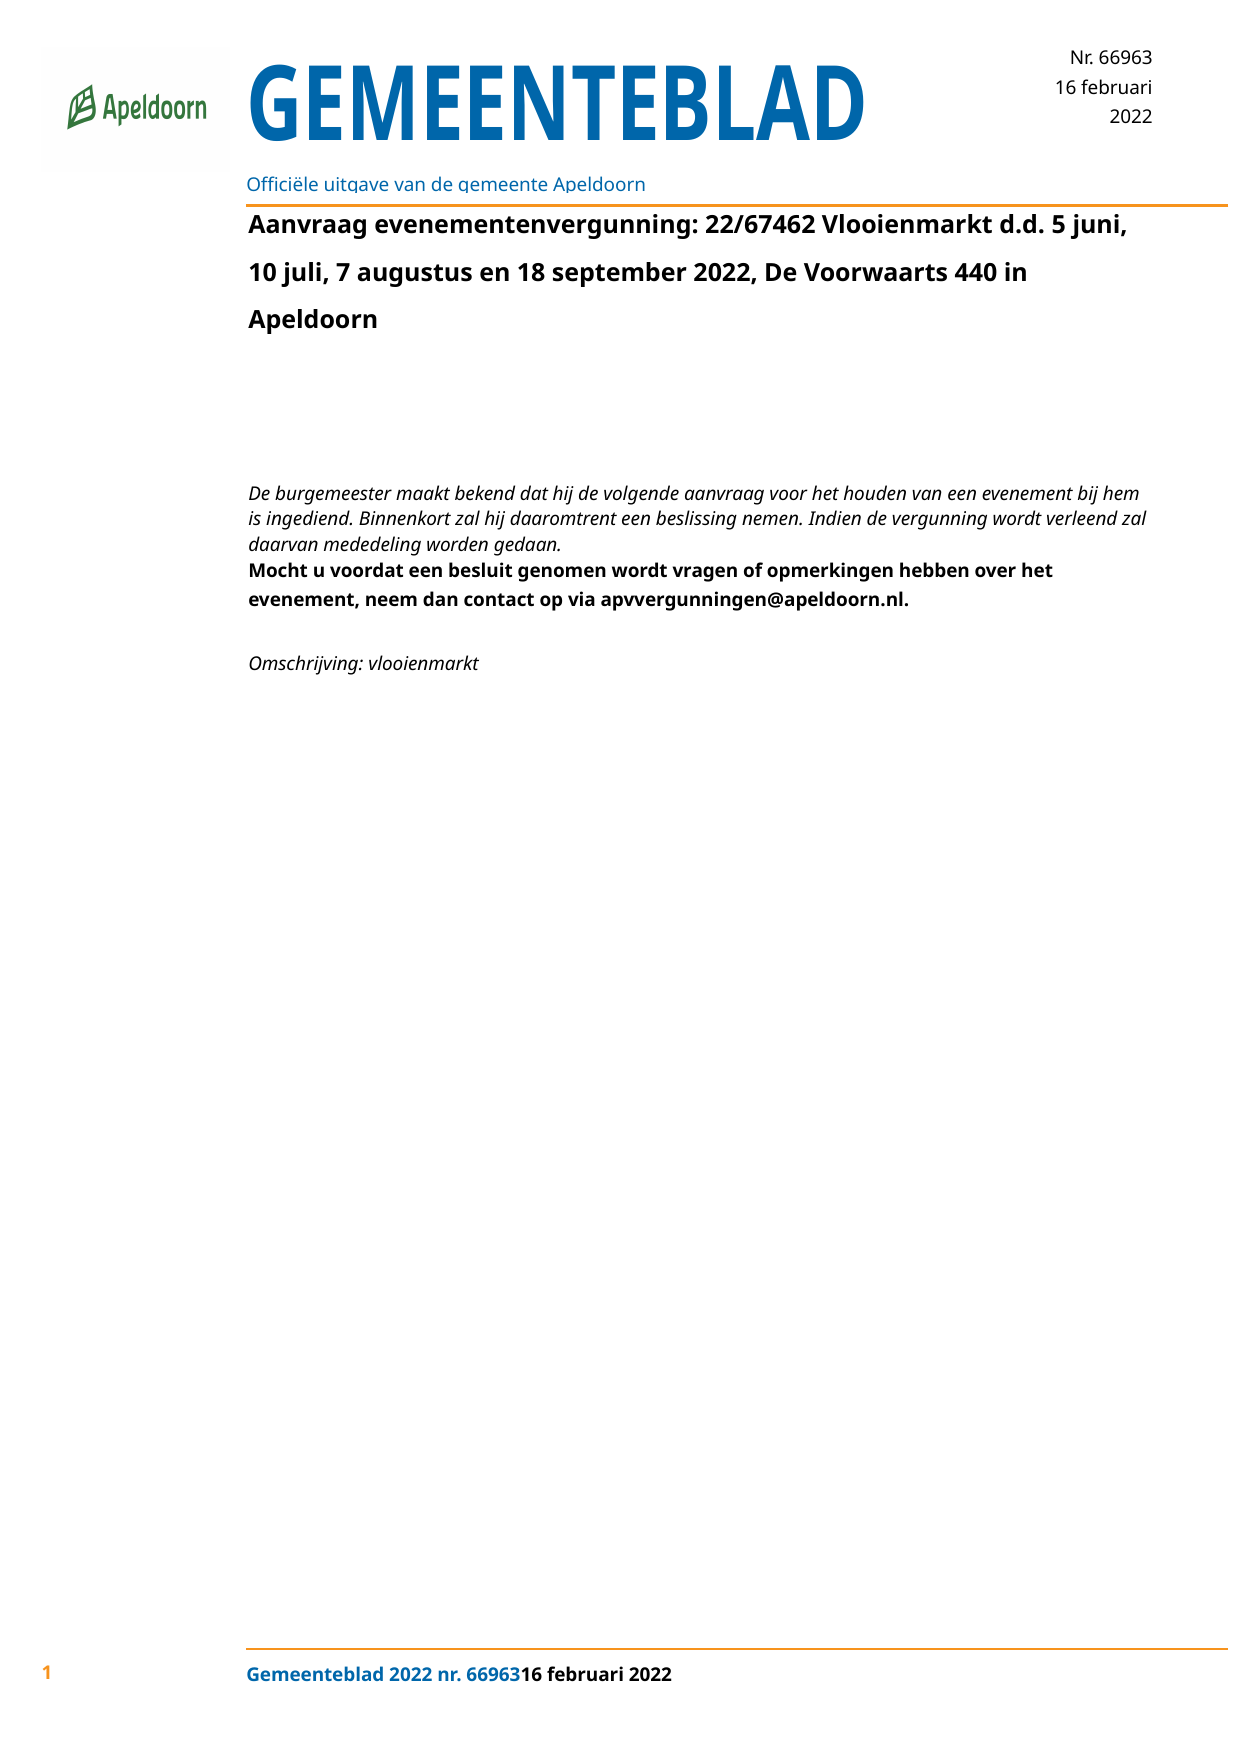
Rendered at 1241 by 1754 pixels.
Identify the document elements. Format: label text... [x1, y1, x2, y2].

text Omschrijving: vlooienmarkt [248, 651, 1152, 676]
text Mocht u voordat een besluit genomen wordt vragen of opmerkingen hebben over het evenement, neem dan contact op via apvvergunningen@apeldoorn.nl. [248, 557, 1152, 612]
text De burgemeester maakt bekend dat hij de volgende aanvraag voor het houden van een evenement bij hem is ingediend. Binnenkort zal hij daaromtrent een beslissing nemen. Indien de vergunning wordt verleend zal daarvan mededeling worden gedaan. [248, 480, 1152, 557]
picture [41, 47, 231, 172]
text Aanvraag evenementenvergunning: 22/67462 Vlooienmarkt d.d. 5 juni, 10 juli, 7 augustus en 18 september 2022, De Voorwaarts 440 in Apeldoorn [248, 207, 1152, 336]
